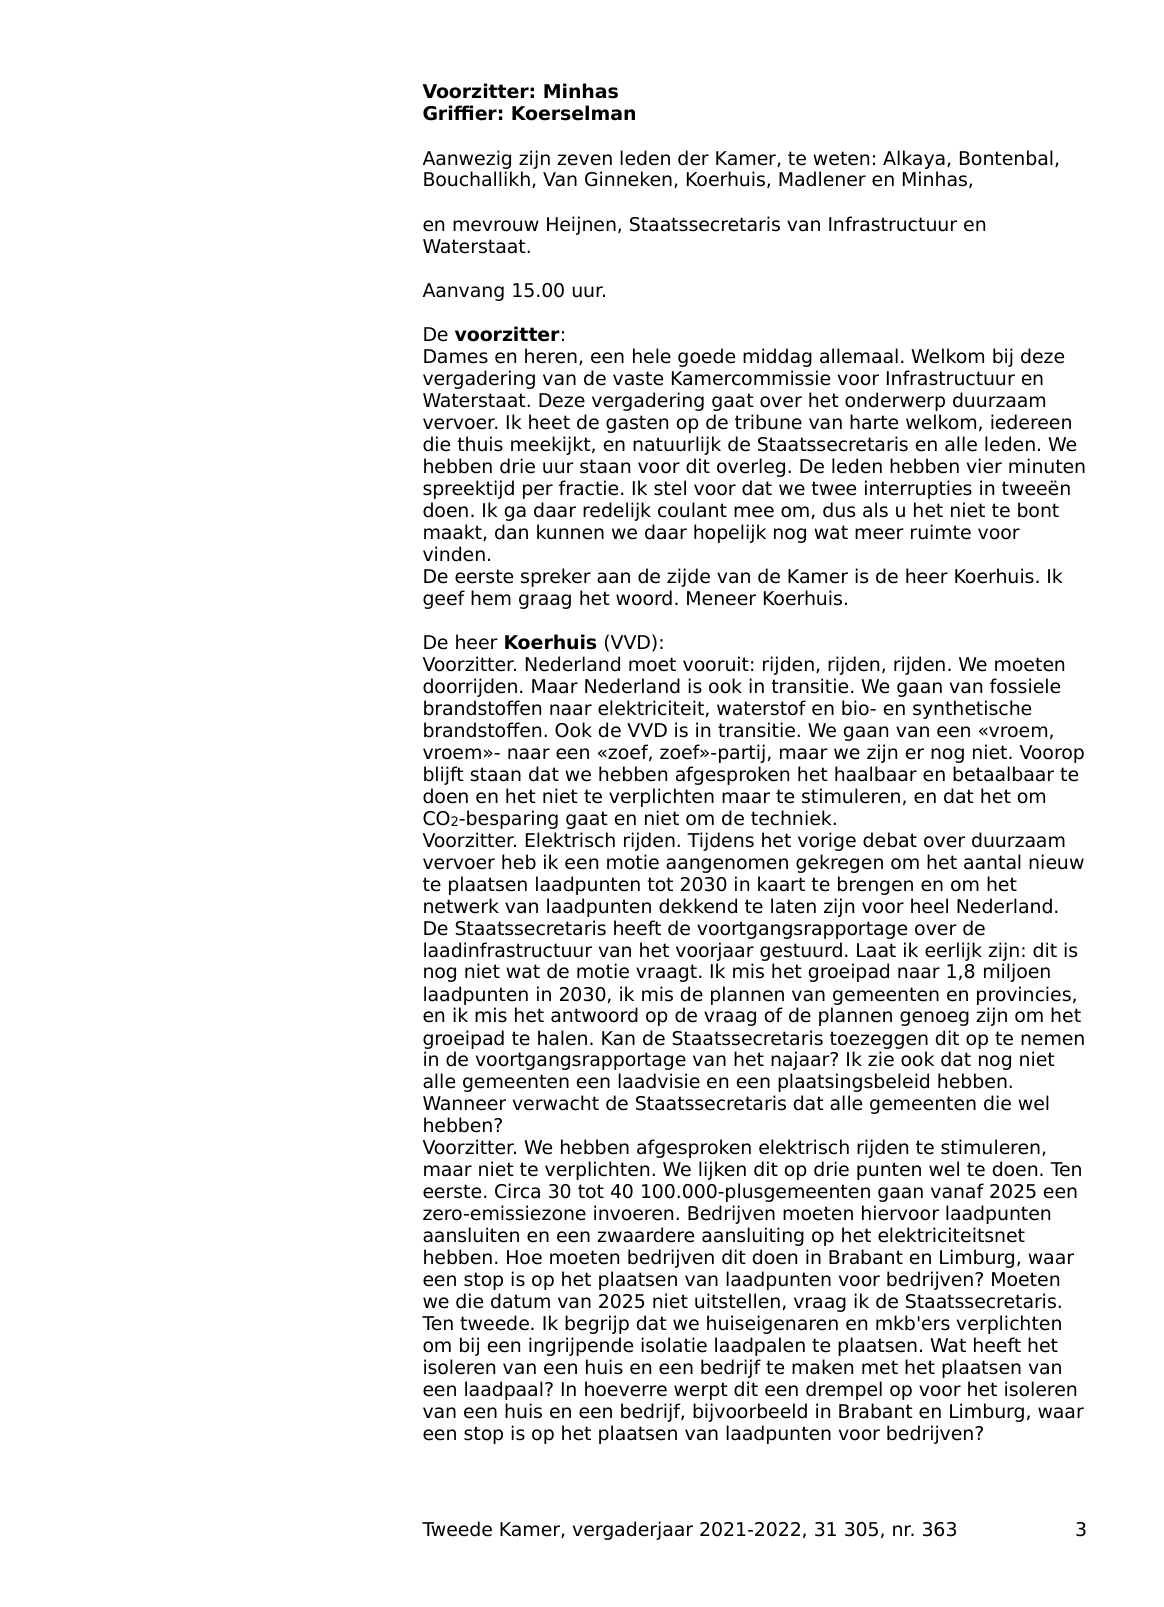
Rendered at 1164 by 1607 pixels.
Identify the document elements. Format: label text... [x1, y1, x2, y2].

text Aanvang 15.00 uur. [422, 280, 1087, 302]
text De heer Koerhuis (VVD): [422, 632, 1087, 654]
text Voorzitter: Minhas [422, 81, 1087, 103]
text Voorzitter. Nederland moet vooruit: rijden, rijden, rijden. We moeten doorrijden. Maar Nederland is ook in transitie. We gaan van fossiele brandstoffen naar elektriciteit, waterstof en bio- en synthetische brandstoffen. Ook de VVD is in transitie. We gaan van een «vroem, vroem»- naar een «zoef, zoef»-partij, maar we zijn er nog niet. Voorop blijft staan dat we hebben afgesproken het haalbaar en betaalbaar te doen en het niet te verplichten maar te stimuleren, en dat het om CO2-besparing gaat en niet om de techniek. [422, 654, 1087, 829]
text en mevrouw Heijnen, Staatssecretaris van Infrastructuur en Waterstaat. [422, 213, 1087, 257]
text De voorzitter: [422, 324, 1087, 346]
text Voorzitter. Elektrisch rijden. Tijdens het vorige debat over duurzaam vervoer heb ik een motie aangenomen gekregen om het aantal nieuw te plaatsen laadpunten tot 2030 in kaart te brengen en om het netwerk van laadpunten dekkend te laten zijn voor heel Nederland. De Staatssecretaris heeft de voortgangsrapportage over de laadinfrastructuur van het voorjaar gestuurd. Laat ik eerlijk zijn: dit is nog niet wat de motie vraagt. Ik mis het groeipad naar 1,8 miljoen laadpunten in 2030, ik mis de plannen van gemeenten en provincies, en ik mis het antwoord op de vraag of de plannen genoeg zijn om het groeipad te halen. Kan de Staatssecretaris toezeggen dit op te nemen in de voortgangsrapportage van het najaar? Ik zie ook dat nog niet alle gemeenten een laadvisie en een plaatsingsbeleid hebben. Wanneer verwacht de Staatssecretaris dat alle gemeenten die wel hebben? [422, 829, 1087, 1137]
text Aanwezig zijn zeven leden der Kamer, te weten: Alkaya, Bontenbal, Bouchallikh, Van Ginneken, Koerhuis, Madlener en Minhas, [422, 147, 1087, 191]
text Voorzitter. We hebben afgesproken elektrisch rijden te stimuleren, maar niet te verplichten. We lijken dit op drie punten wel te doen. Ten eerste. Circa 30 tot 40 100.000-plusgemeenten gaan vanaf 2025 een zero-emissiezone invoeren. Bedrijven moeten hiervoor laadpunten aansluiten en een zwaardere aansluiting op het elektriciteitsnet hebben. Hoe moeten bedrijven dit doen in Brabant en Limburg, waar een stop is op het plaatsen van laadpunten voor bedrijven? Moeten we die datum van 2025 niet uitstellen, vraag ik de Staatssecretaris. [422, 1137, 1087, 1313]
text Ten tweede. Ik begrijp dat we huiseigenaren en mkb'ers verplichten om bij een ingrijpende isolatie laadpalen te plaatsen. Wat heeft het isoleren van een huis en een bedrijf te maken met het plaatsen van een laadpaal? In hoeverre werpt dit een drempel op voor het isoleren van een huis en een bedrijf, bijvoorbeeld in Brabant en Limburg, waar een stop is op het plaatsen van laadpunten voor bedrijven? [422, 1313, 1087, 1445]
text Dames en heren, een hele goede middag allemaal. Welkom bij deze vergadering van de vaste Kamercommissie voor Infrastructuur en Waterstaat. Deze vergadering gaat over het onderwerp duurzaam vervoer. Ik heet de gasten op de tribune van harte welkom, iedereen die thuis meekijkt, en natuurlijk de Staatssecretaris en alle leden. We hebben drie uur staan voor dit overleg. De leden hebben vier minuten spreektijd per fractie. Ik stel voor dat we twee interrupties in tweeën doen. Ik ga daar redelijk coulant mee om, dus als u het niet te bont maakt, dan kunnen we daar hopelijk nog wat meer ruimte voor vinden. [422, 346, 1087, 566]
text Griffier: Koerselman [422, 103, 1087, 125]
text De eerste spreker aan de zijde van de Kamer is de heer Koerhuis. Ik geef hem graag het woord. Meneer Koerhuis. [422, 566, 1087, 609]
